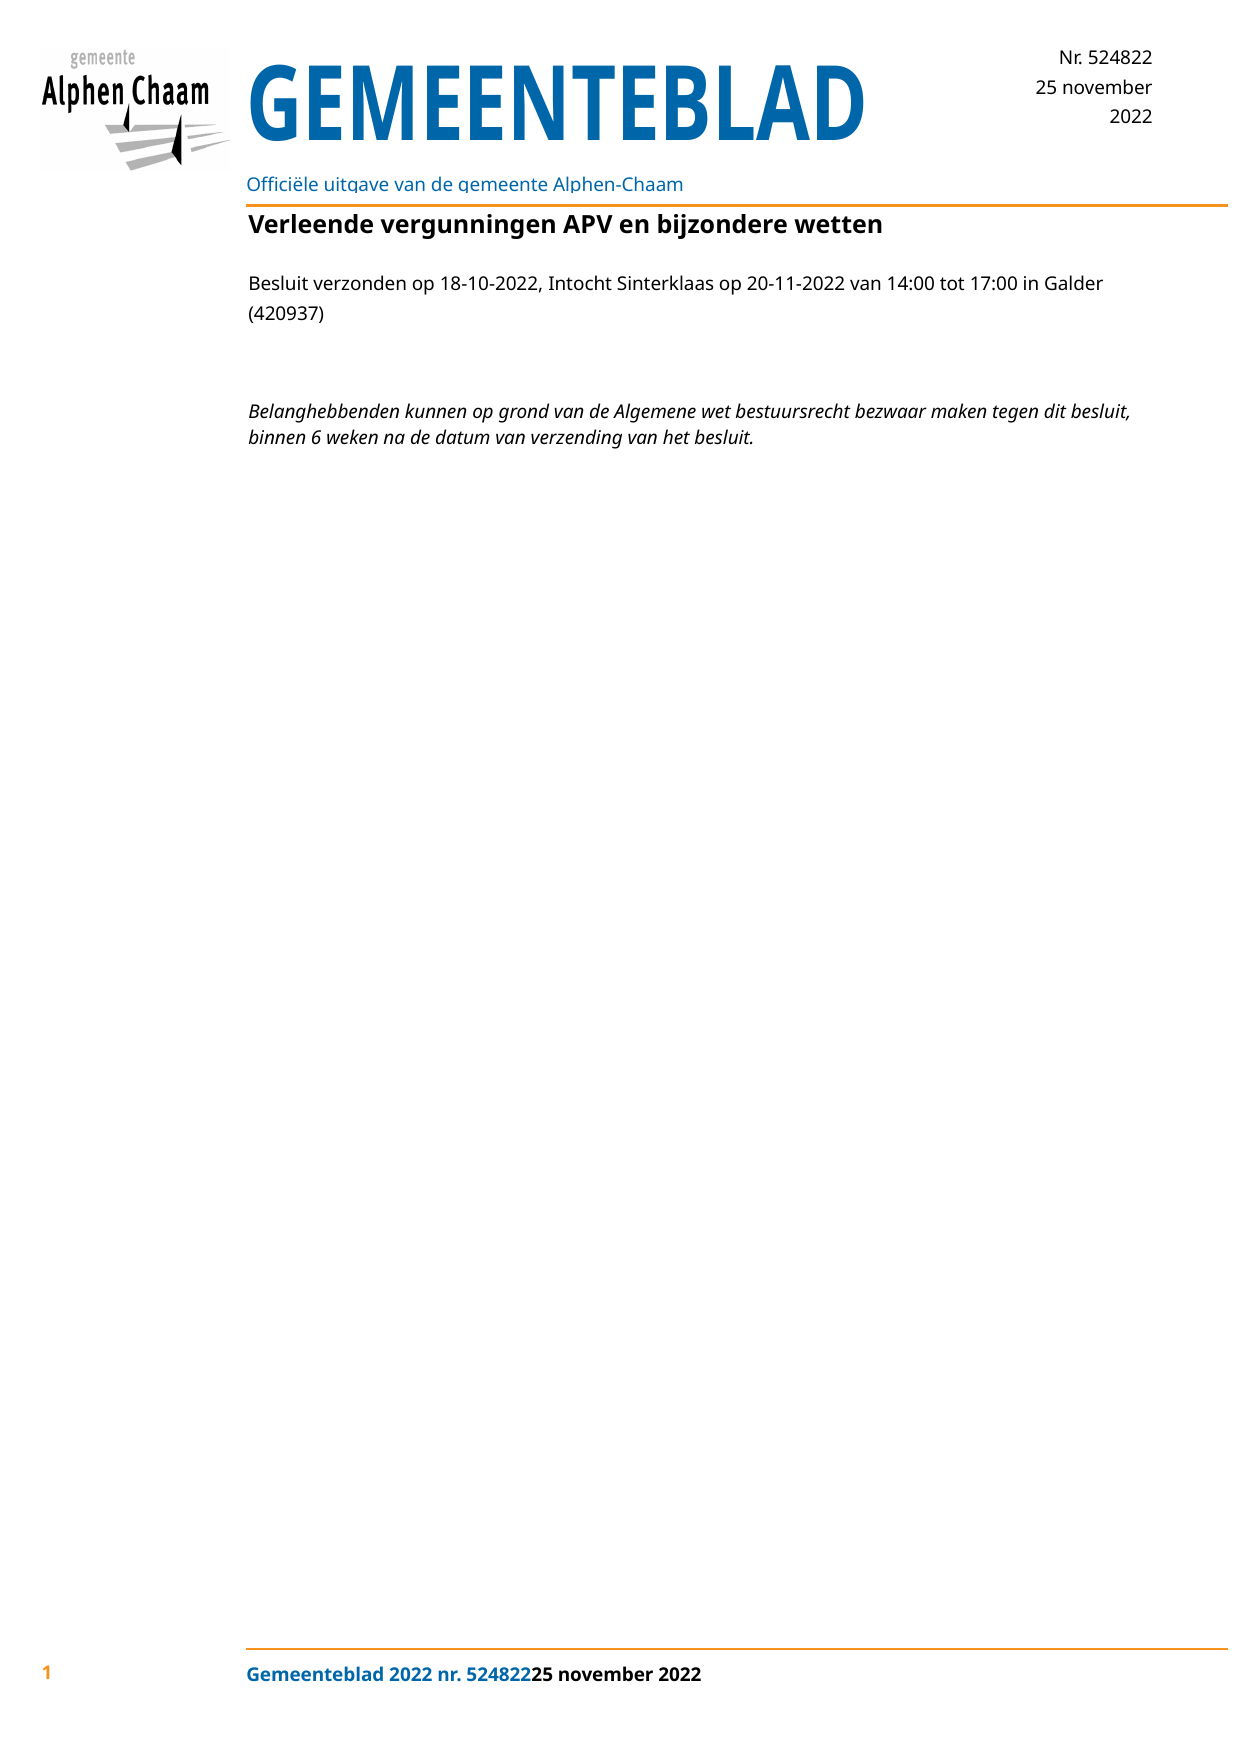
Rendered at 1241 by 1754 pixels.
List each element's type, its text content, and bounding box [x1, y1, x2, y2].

text Besluit verzonden op 18-10-2022, Intocht Sinterklaas op 20-11-2022 van 14:00 tot 17:00 in Galder (420937) [248, 270, 1152, 326]
text Belanghebbenden kunnen op grond van de Algemene wet bestuursrecht bezwaar maken tegen dit besluit, binnen 6 weken na de datum van verzending van het besluit. [248, 398, 1152, 449]
text Verleende vergunningen APV en bijzondere wetten [248, 207, 1152, 241]
picture [41, 47, 231, 172]
